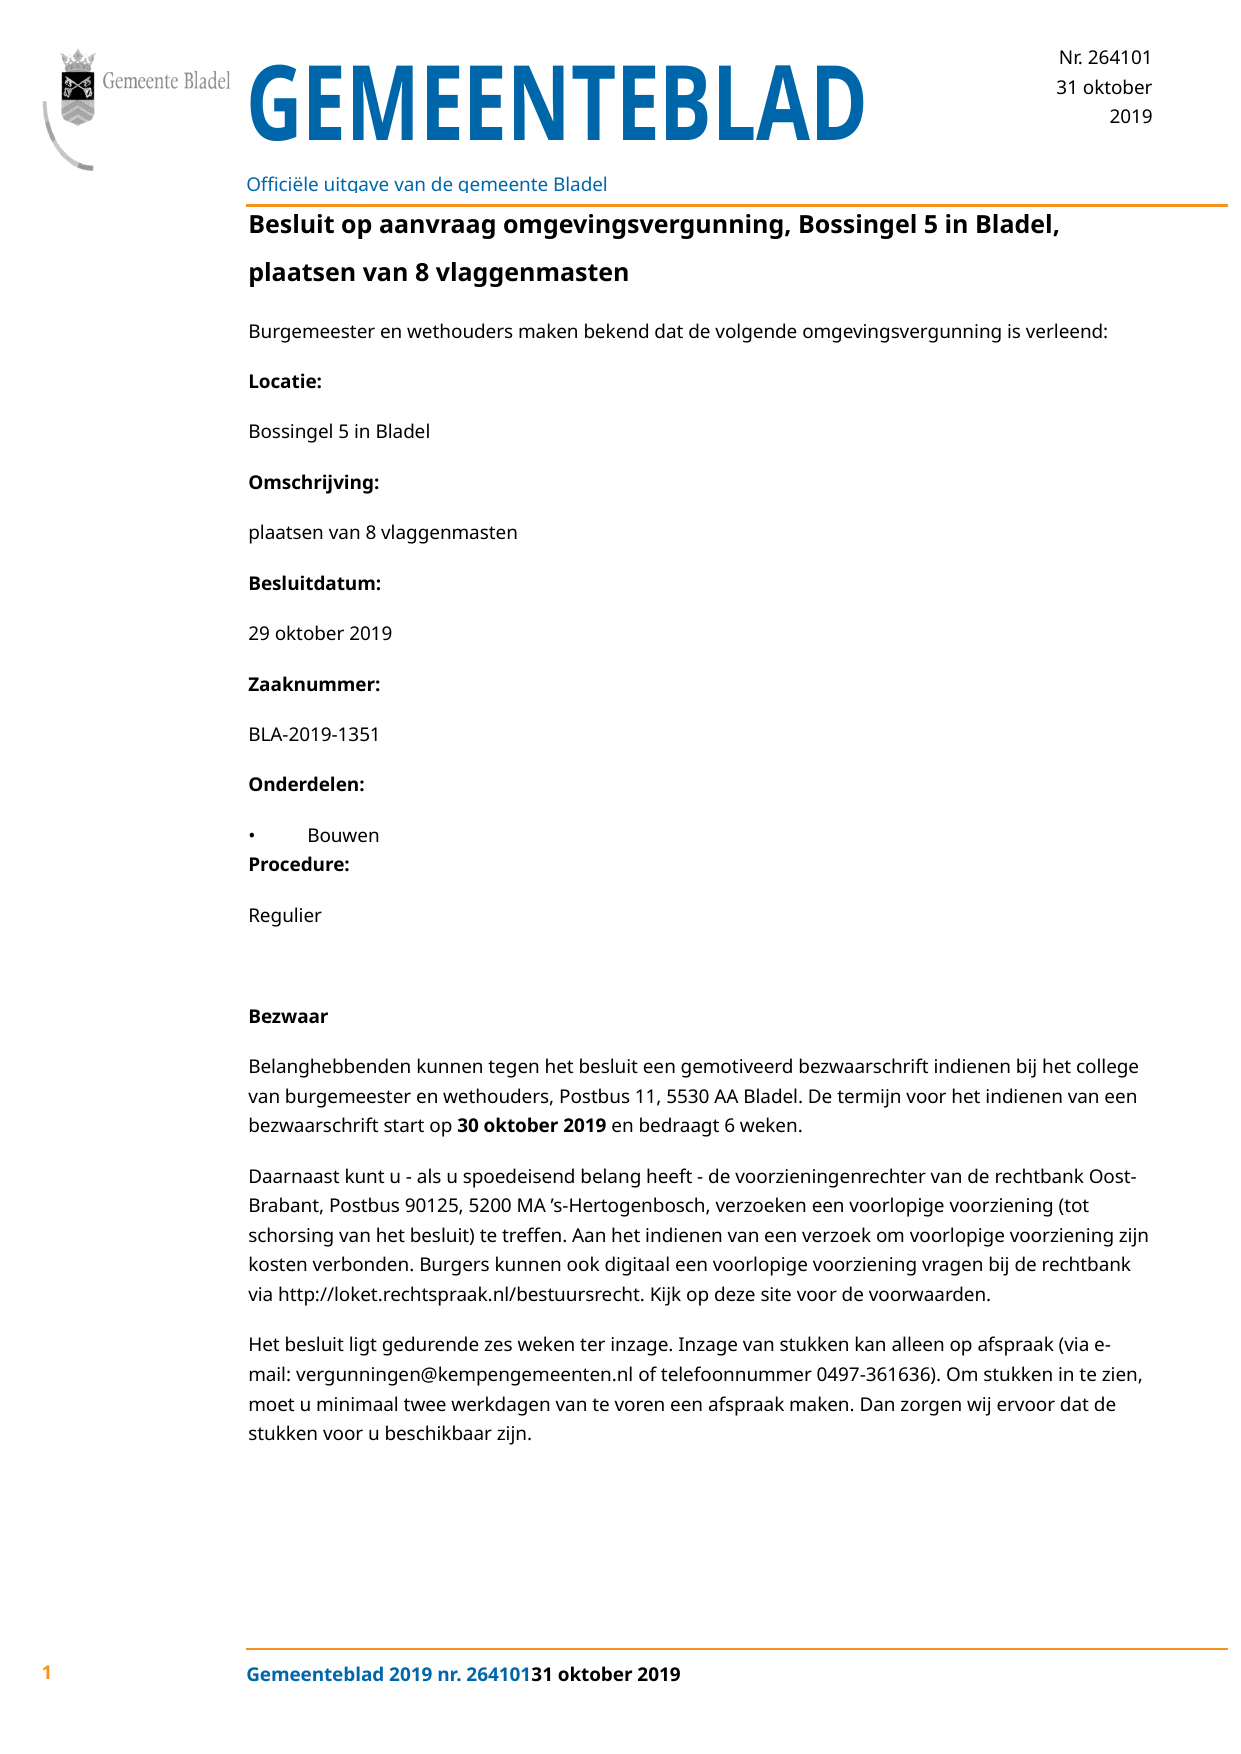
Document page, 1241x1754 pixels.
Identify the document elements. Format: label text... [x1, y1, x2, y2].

text Regulier [248, 902, 1152, 928]
text Het besluit ligt gedurende zes weken ter inzage. Inzage van stukken kan alleen op afspraak (via e-mail: vergunningen@kempengemeenten.nl of telefoonnummer 0497-361636). Om stukken in te zien, moet u minimaal twee werkdagen van te voren een afspraak maken. Dan zorgen wij ervoor dat de stukken voor u beschikbaar zijn. [248, 1332, 1152, 1446]
picture [41, 47, 231, 172]
text Besluitdatum: [248, 570, 1152, 596]
text Bezwaar [248, 1003, 1152, 1029]
text Daarnaast kunt u - als u spoedeisend belang heeft - de voorzieningenrechter van de rechtbank Oost-Brabant, Postbus 90125, 5200 MA ’s-Hertogenbosch, verzoeken een voorlopige voorziening (tot schorsing van het besluit) te treffen. Aan het indienen van een verzoek om voorlopige voorziening zijn kosten verbonden. Burgers kunnen ook digitaal een voorlopige voorziening vragen bij de rechtbank via http://loket.rechtspraak.nl/bestuursrecht. Kijk op deze site voor de voorwaarden. [248, 1163, 1152, 1307]
text Besluit op aanvraag omgevingsvergunning, Bossingel 5 in Bladel, plaatsen van 8 vlaggenmasten [248, 207, 1152, 288]
text Omschrijving: [248, 469, 1152, 495]
text Zaaknummer: [248, 671, 1152, 697]
text Bossingel 5 in Bladel [248, 419, 1152, 444]
text 29 oktober 2019 [248, 620, 1152, 646]
text Belanghebbenden kunnen tegen het besluit een gemotiveerd bezwaarschrift indienen bij het college van burgemeester en wethouders, Postbus 11, 5530 AA Bladel. De termijn voor het indienen van een bezwaarschrift start op 30 oktober 2019 en bedraagt 6 weken. [248, 1053, 1152, 1138]
list Bouwen [248, 822, 1152, 848]
text Burgemeester en wethouders maken bekend dat de volgende omgevingsvergunning is verleend: [248, 318, 1152, 344]
text BLA-2019-1351 [248, 721, 1152, 747]
text plaatsen van 8 vlaggenmasten [248, 519, 1152, 545]
text Locatie: [248, 368, 1152, 394]
text Onderdelen: [248, 772, 1152, 797]
text Procedure: [248, 852, 1152, 877]
